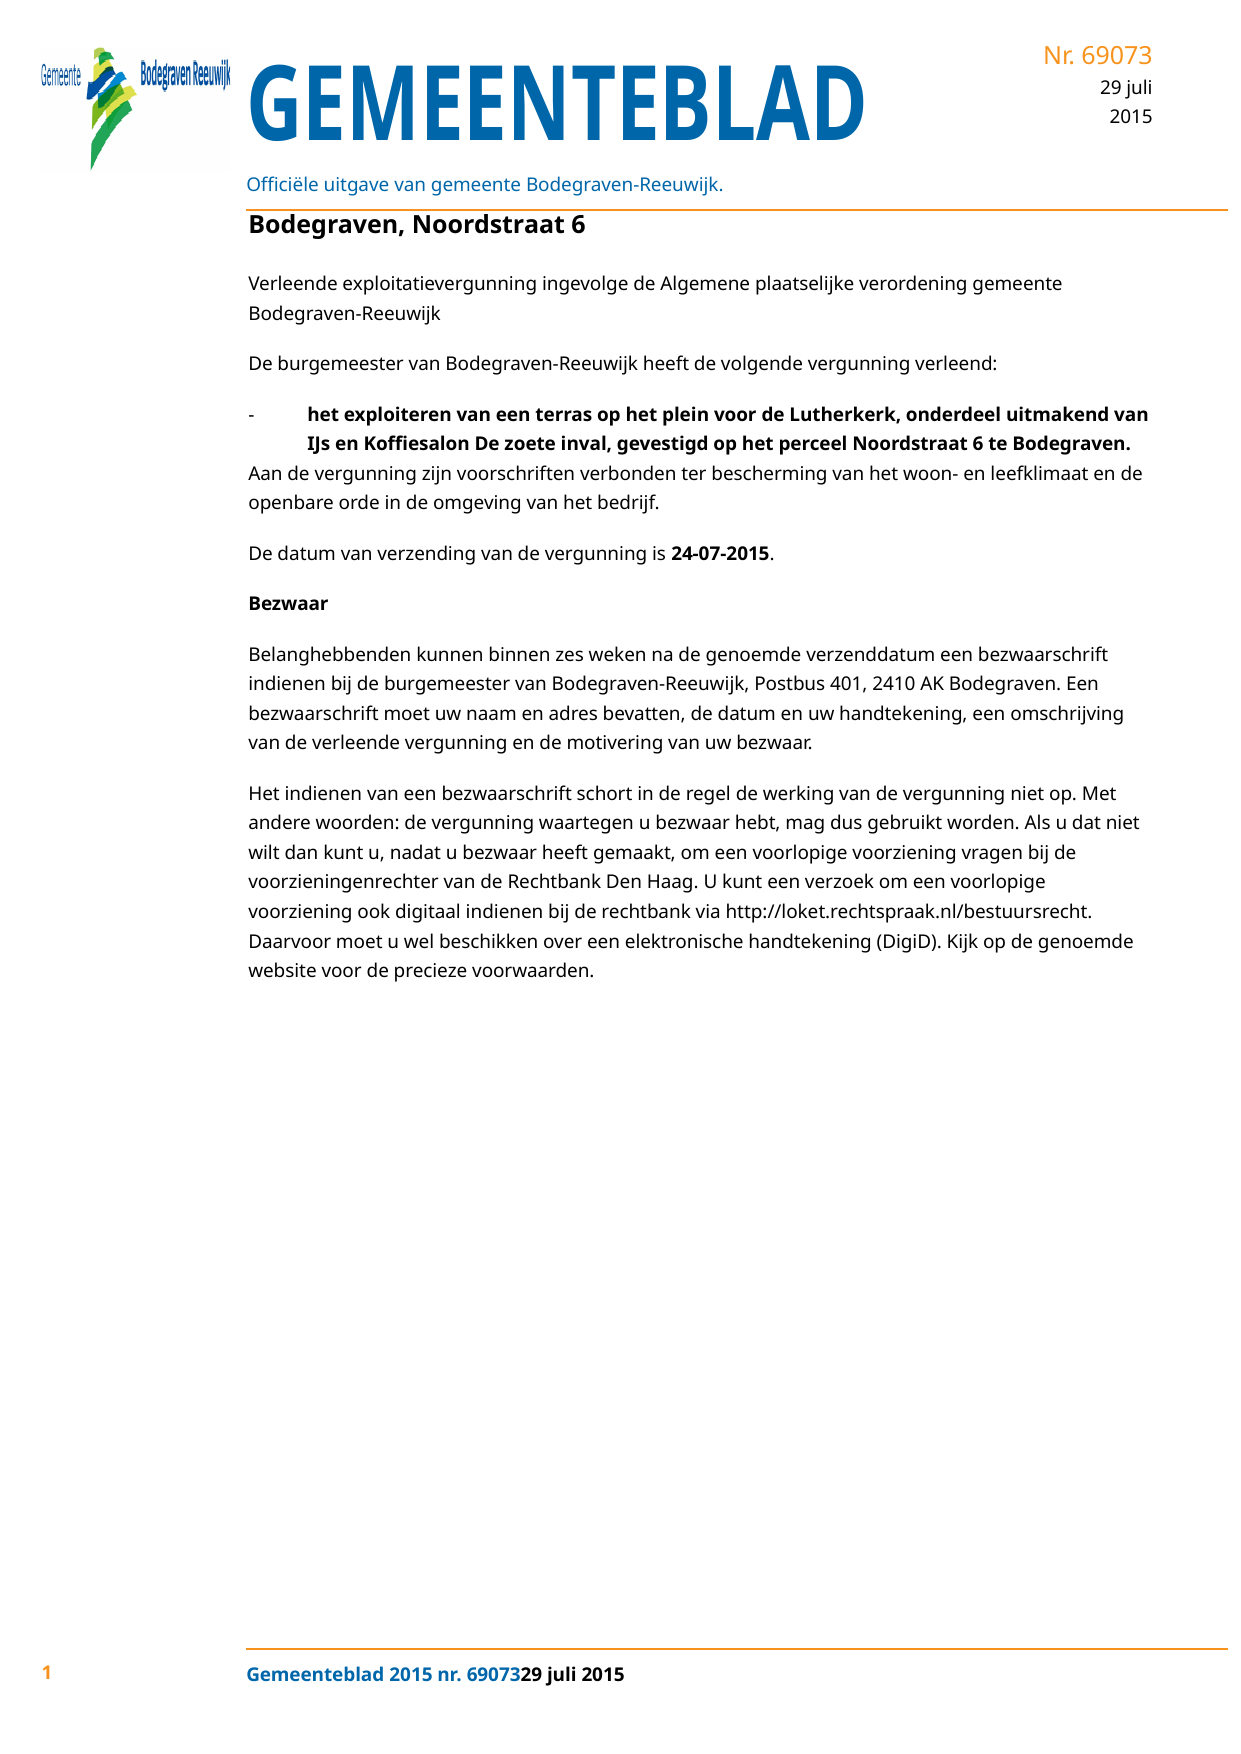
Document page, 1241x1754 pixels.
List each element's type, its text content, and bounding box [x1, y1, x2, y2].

text Het indienen van een bezwaarschrift schort in de regel de werking van de vergunning niet op. Met andere woorden: de vergunning waartegen u bezwaar hebt, mag dus gebruikt worden. Als u dat niet wilt dan kunt u, nadat u bezwaar heeft gemaakt, om een voorlopige voorziening vragen bij de voorzieningenrechter van de Rechtbank Den Haag. U kunt een verzoek om een voorlopige voorziening ook digitaal indienen bij de rechtbank via http://loket.rechtspraak.nl/bestuursrecht. Daarvoor moet u wel beschikken over een elektronische handtekening (DigiD). Kijk op de genoemde website voor de precieze voorwaarden. [248, 780, 1152, 983]
text Bodegraven, Noordstraat 6 [248, 211, 1152, 241]
text Bezwaar [248, 590, 1152, 616]
text Verleende exploitatievergunning ingevolge de Algemene plaatselijke verordening gemeente Bodegraven-Reeuwijk [248, 270, 1152, 326]
text Belanghebbenden kunnen binnen zes weken na de genoemde verzenddatum een bezwaarschrift indienen bij de burgemeester van Bodegraven-Reeuwijk, Postbus 401, 2410 AK Bodegraven. Een bezwaarschrift moet uw naam en adres bevatten, de datum en uw handtekening, een omschrijving van de verleende vergunning en de motivering van uw bezwaar. [248, 641, 1152, 755]
text De burgemeester van Bodegraven-Reeuwijk heeft de volgende vergunning verleend: [248, 350, 1152, 376]
picture [41, 47, 231, 172]
text Aan de vergunning zijn voorschriften verbonden ter bescherming van het woon- en leefklimaat en de openbare orde in de omgeving van het bedrijf. [248, 460, 1152, 515]
list het exploiteren van een terras op het plein voor de Lutherkerk, onderdeel uitmakend van IJs en Koffiesalon De zoete inval, gevestigd op het perceel Noordstraat 6 te Bodegraven. [248, 401, 1152, 456]
text De datum van verzending van de vergunning is 24-07-2015. [248, 540, 1152, 566]
